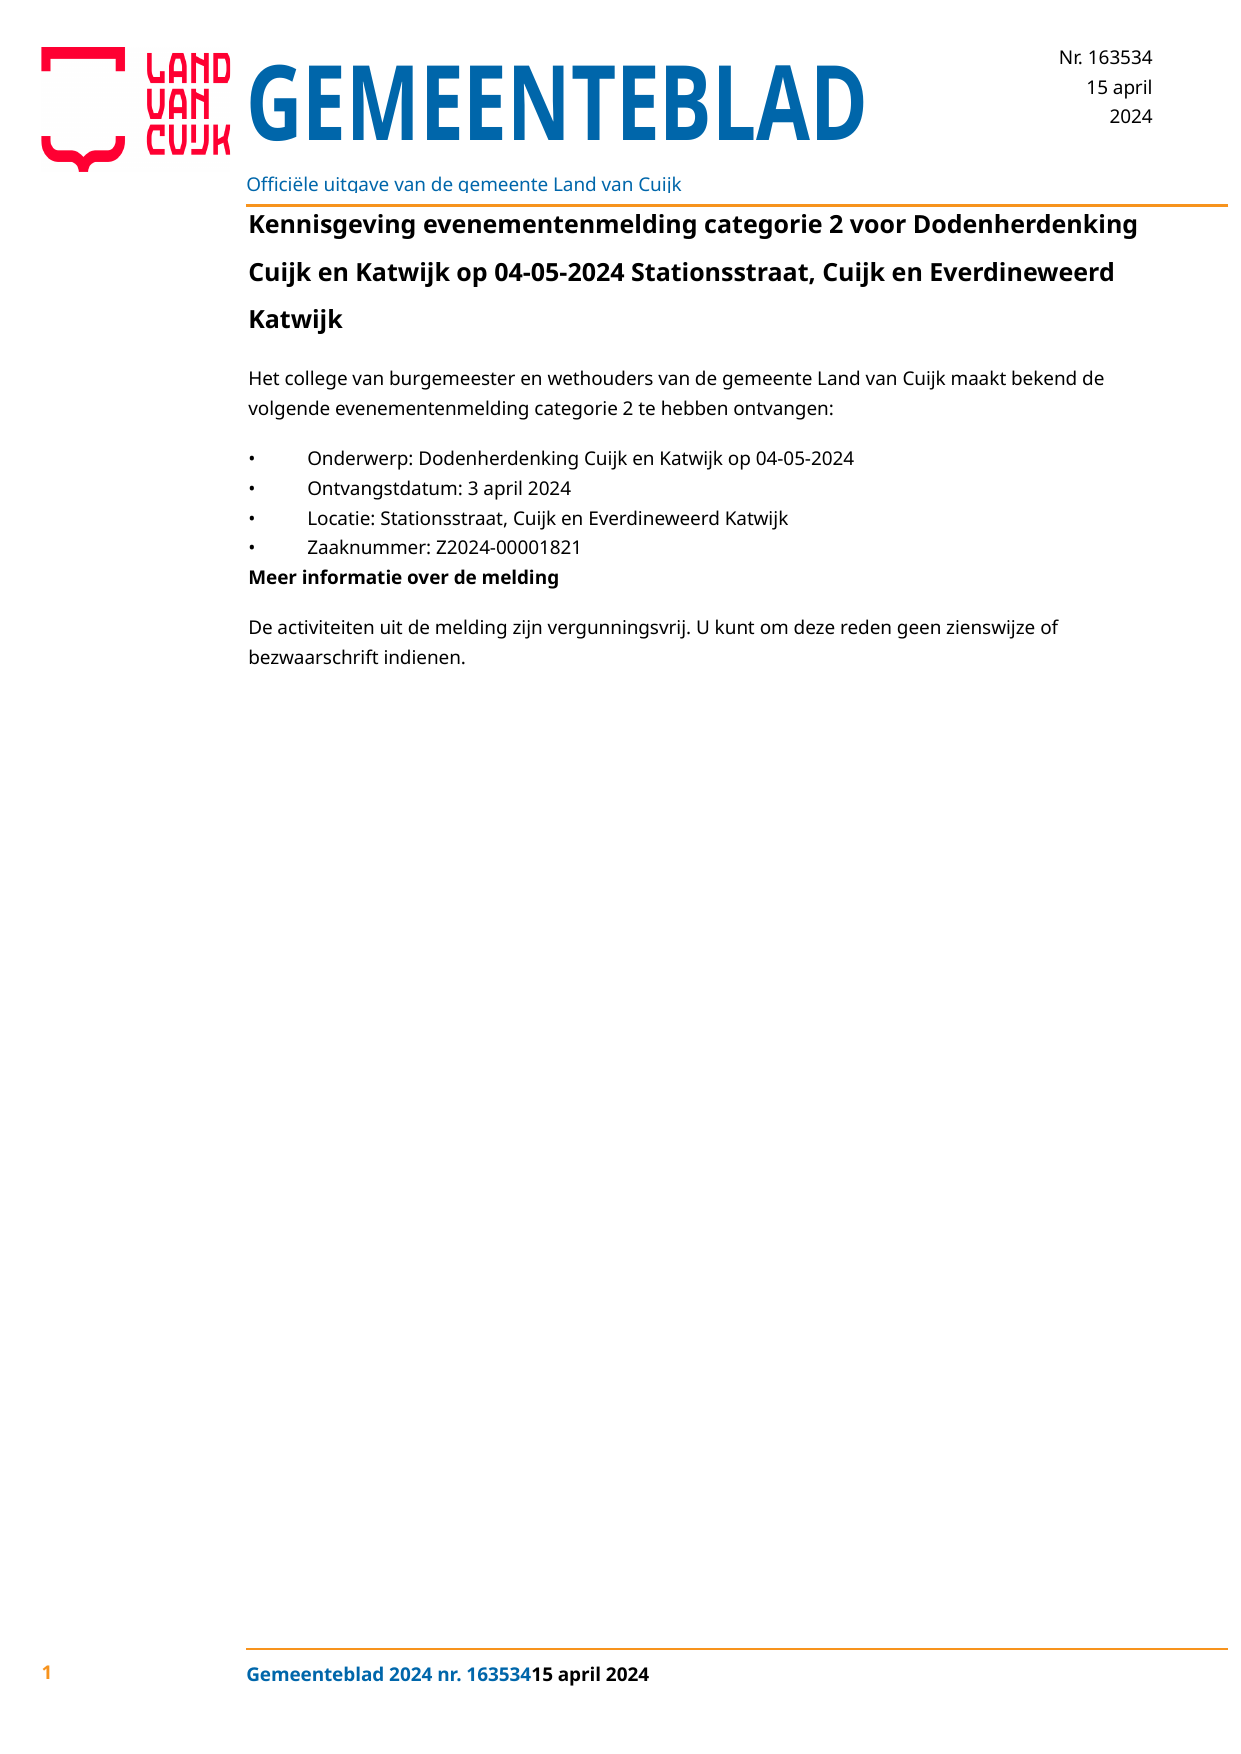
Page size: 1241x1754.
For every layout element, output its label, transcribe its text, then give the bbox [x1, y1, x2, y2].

list Locatie: Stationsstraat, Cuijk en Everdineweerd Katwijk [248, 505, 1152, 530]
text Meer informatie over de melding [248, 564, 1152, 589]
text De activiteiten uit de melding zijn vergunningsvrij. U kunt om deze reden geen zienswijze of bezwaarschrift indienen. [248, 614, 1152, 669]
text Kennisgeving evenementenmelding categorie 2 voor Dodenherdenking Cuijk en Katwijk op 04-05-2024 Stationsstraat, Cuijk en Everdineweerd Katwijk [248, 207, 1152, 336]
list Ontvangstdatum: 3 april 2024 [248, 475, 1152, 501]
list Onderwerp: Dodenherdenking Cuijk en Katwijk op 04-05-2024 [248, 446, 1152, 471]
list Zaaknummer: Z2024-00001821 [248, 534, 1152, 560]
picture [41, 47, 231, 172]
text Het college van burgemeester en wethouders van de gemeente Land van Cuijk maakt bekend de volgende evenementenmelding categorie 2 te hebben ontvangen: [248, 366, 1152, 421]
